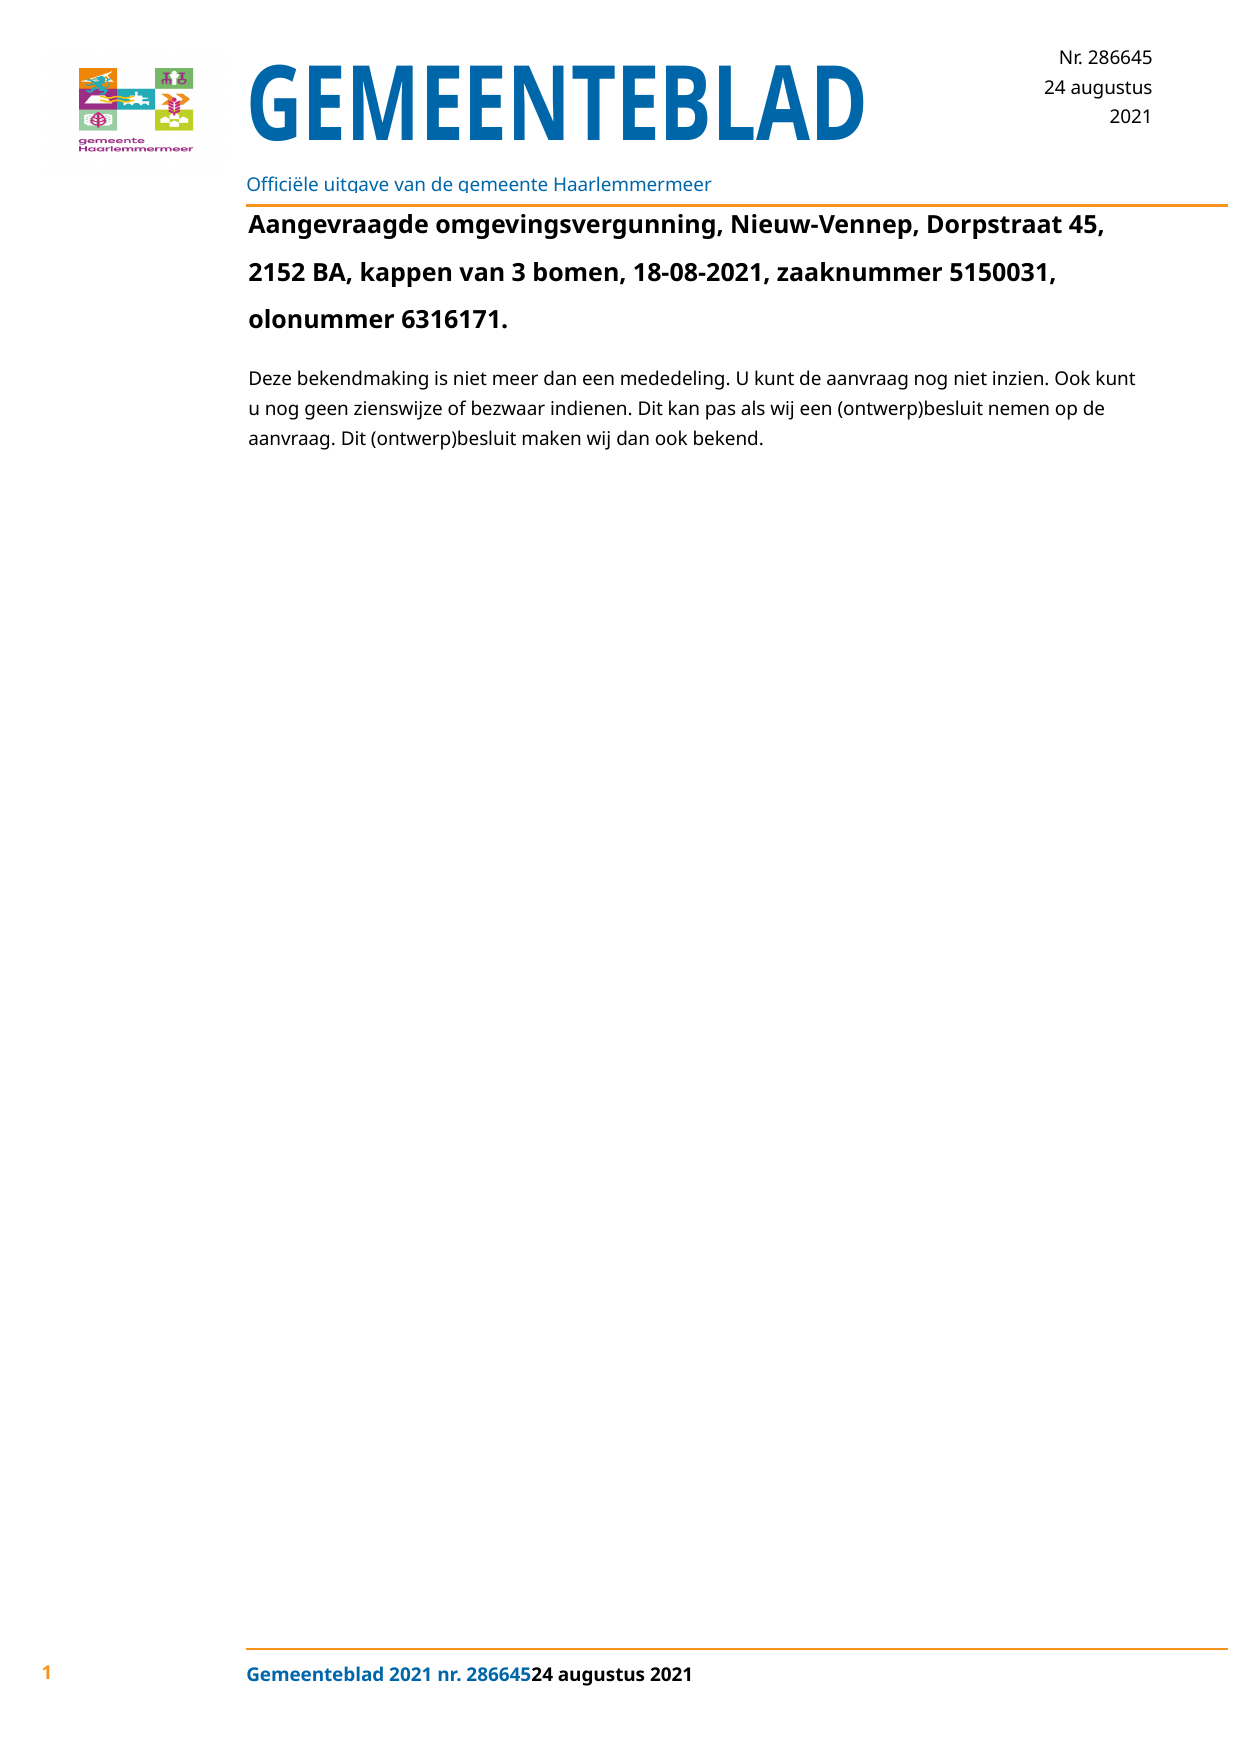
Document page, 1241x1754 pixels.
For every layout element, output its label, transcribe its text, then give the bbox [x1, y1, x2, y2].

picture [41, 47, 231, 172]
text Aangevraagde omgevingsvergunning, Nieuw-Vennep, Dorpstraat 45, 2152 BA, kappen van 3 bomen, 18-08-2021, zaaknummer 5150031, olonummer 6316171. [248, 207, 1152, 336]
text Deze bekendmaking is niet meer dan een mededeling. U kunt de aanvraag nog niet inzien. Ook kunt u nog geen zienswijze of bezwaar indienen. Dit kan pas als wij een (ontwerp)besluit nemen op de aanvraag. Dit (ontwerp)besluit maken wij dan ook bekend. [248, 366, 1152, 450]
